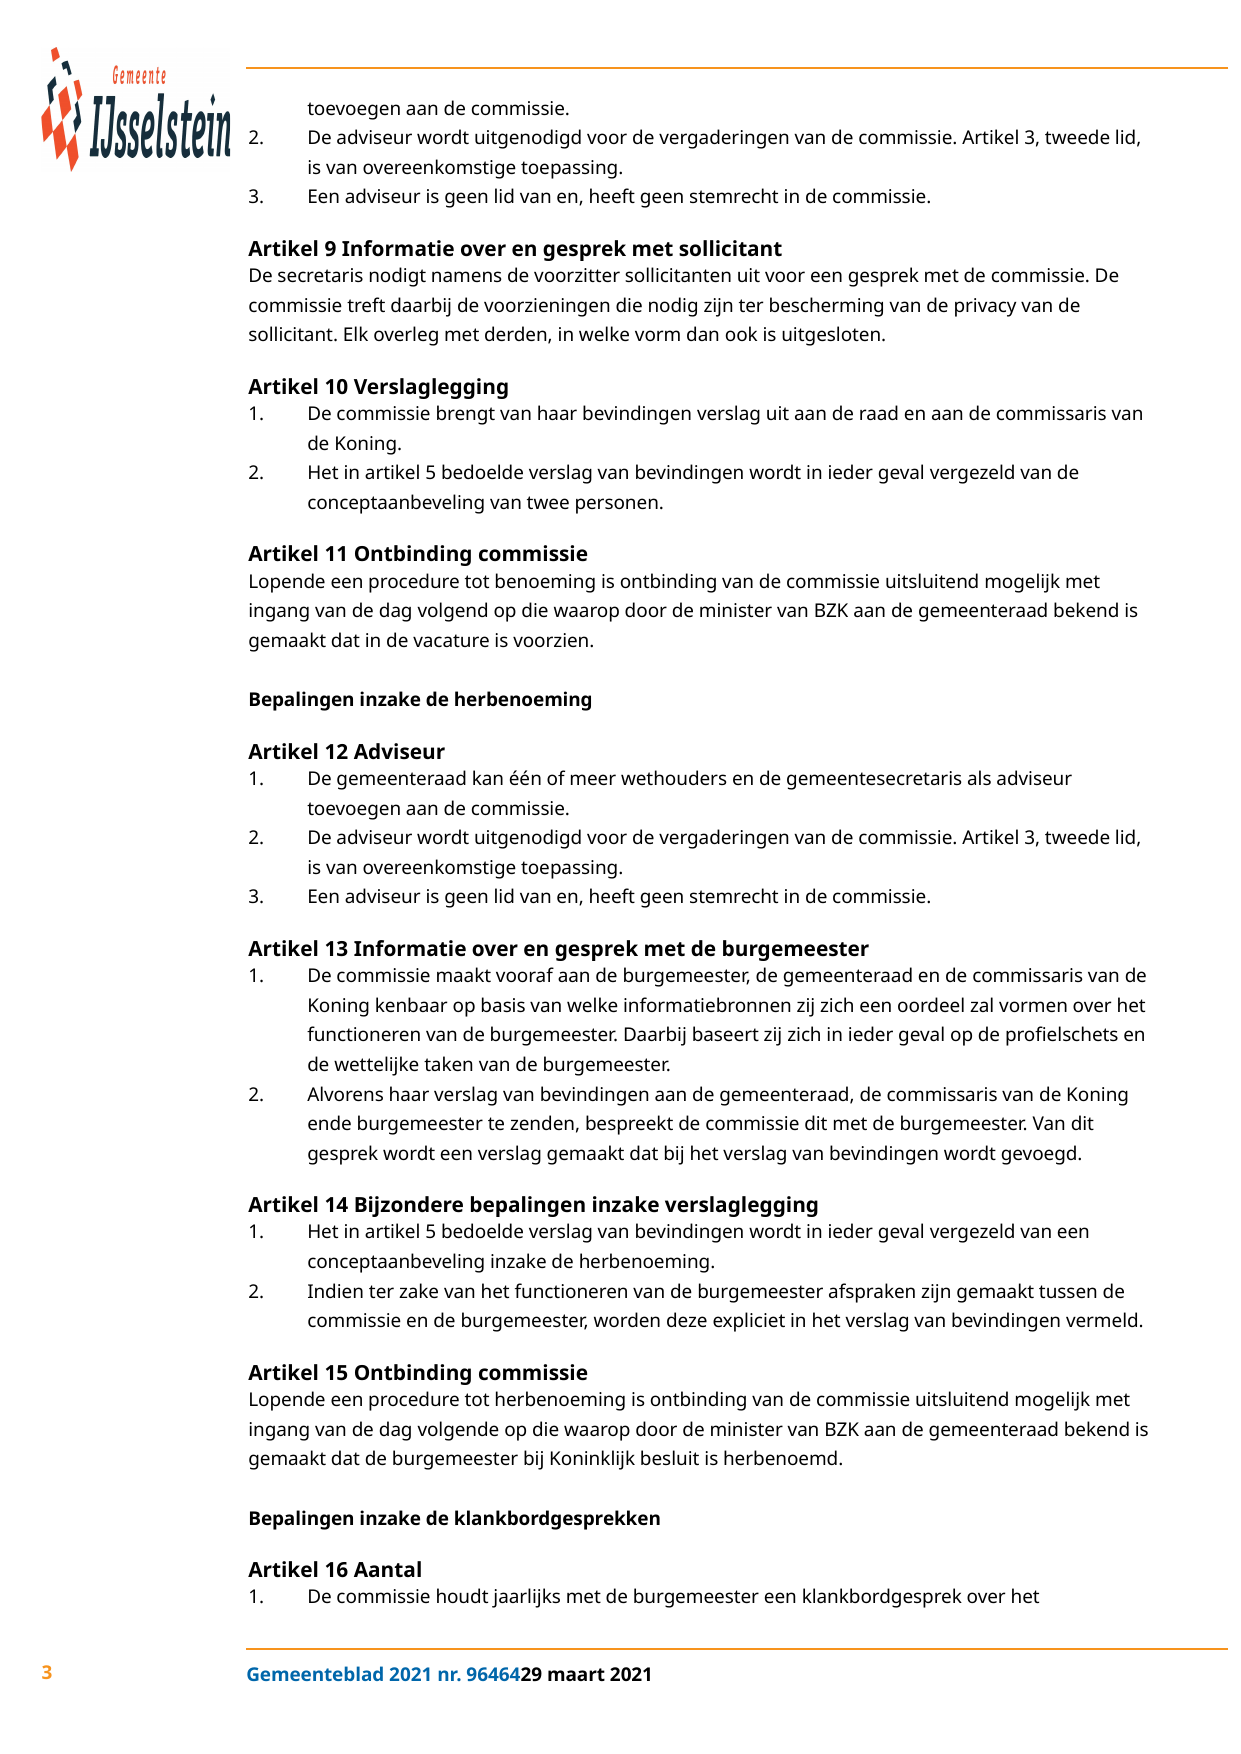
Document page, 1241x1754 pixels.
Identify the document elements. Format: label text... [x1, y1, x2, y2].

list De adviseur wordt uitgenodigd voor de vergaderingen van de commissie. Artikel 3, tweede lid, is van overeenkomstige toepassing. [248, 124, 1152, 180]
text Artikel 15 Ontbinding commissie [248, 1358, 1152, 1386]
list De gemeenteraad kan één of meer wethouders en de gemeentesecretaris als adviseur toevoegen aan de commissie. [248, 765, 1152, 821]
list De commissie brengt van haar bevindingen verslag uit aan de raad en aan de commissaris van de Koning. [248, 400, 1152, 456]
text Artikel 13 Informatie over en gesprek met de burgemeester [248, 934, 1152, 962]
list toevoegen aan de commissie. [248, 95, 1152, 121]
text Lopende een procedure tot herbenoeming is ontbinding van de commissie uitsluitend mogelijk met ingang van de dag volgende op die waarop door de minister van BZK aan de gemeenteraad bekend is gemaakt dat de burgemeester bij Koninklijk besluit is herbenoemd. [248, 1386, 1152, 1471]
list De commissie houdt jaarlijks met de burgemeester een klankbordgesprek over het [248, 1583, 1152, 1609]
list De commissie maakt vooraf aan de burgemeester, de gemeenteraad en de commissaris van de Koning kenbaar op basis van welke informatiebronnen zij zich een oordeel zal vormen over het functioneren van de burgemeester. Daarbij baseert zij zich in ieder geval op de profielschets en de wettelijke taken van de burgemeester. [248, 962, 1152, 1077]
list Een adviseur is geen lid van en, heeft geen stemrecht in de commissie. [248, 183, 1152, 209]
list Alvorens haar verslag van bevindingen aan de gemeenteraad, de commissaris van de Koning ende burgemeester te zenden, bespreekt de commissie dit met de burgemeester. Van dit gesprek wordt een verslag gemaakt dat bij het verslag van bevindingen wordt gevoegd. [248, 1081, 1152, 1166]
list Indien ter zake van het functioneren van de burgemeester afspraken zijn gemaakt tussen de commissie en de burgemeester, worden deze expliciet in het verslag van bevindingen vermeld. [248, 1278, 1152, 1333]
text Artikel 14 Bijzondere bepalingen inzake verslaglegging [248, 1190, 1152, 1219]
text Bepalingen inzake de herbenoeming [248, 686, 1152, 712]
text Bepalingen inzake de klankbordgesprekken [248, 1505, 1152, 1530]
text Artikel 10 Verslaglegging [248, 372, 1152, 400]
text Lopende een procedure tot benoeming is ontbinding van de commissie uitsluitend mogelijk met ingang van de dag volgend op die waarop door de minister van BZK aan de gemeenteraad bekend is gemaakt dat in de vacature is voorzien. [248, 568, 1152, 653]
text De secretaris nodigt namens de voorzitter sollicitanten uit voor een gesprek met de commissie. De commissie treft daarbij de voorzieningen die nodig zijn ter bescherming van de privacy van de sollicitant. Elk overleg met derden, in welke vorm dan ook is uitgesloten. [248, 262, 1152, 347]
list Een adviseur is geen lid van en, heeft geen stemrecht in de commissie. [248, 883, 1152, 909]
list De adviseur wordt uitgenodigd voor de vergaderingen van de commissie. Artikel 3, tweede lid, is van overeenkomstige toepassing. [248, 824, 1152, 880]
picture [41, 47, 231, 172]
text Artikel 12 Adviseur [248, 737, 1152, 765]
text Artikel 9 Informatie over en gesprek met sollicitant [248, 234, 1152, 262]
text Artikel 11 Ontbinding commissie [248, 539, 1152, 568]
list Het in artikel 5 bedoelde verslag van bevindingen wordt in ieder geval vergezeld van een conceptaanbeveling inzake de herbenoeming. [248, 1219, 1152, 1274]
list Het in artikel 5 bedoelde verslag van bevindingen wordt in ieder geval vergezeld van de conceptaanbeveling van twee personen. [248, 459, 1152, 515]
text Artikel 16 Aantal [248, 1555, 1152, 1583]
